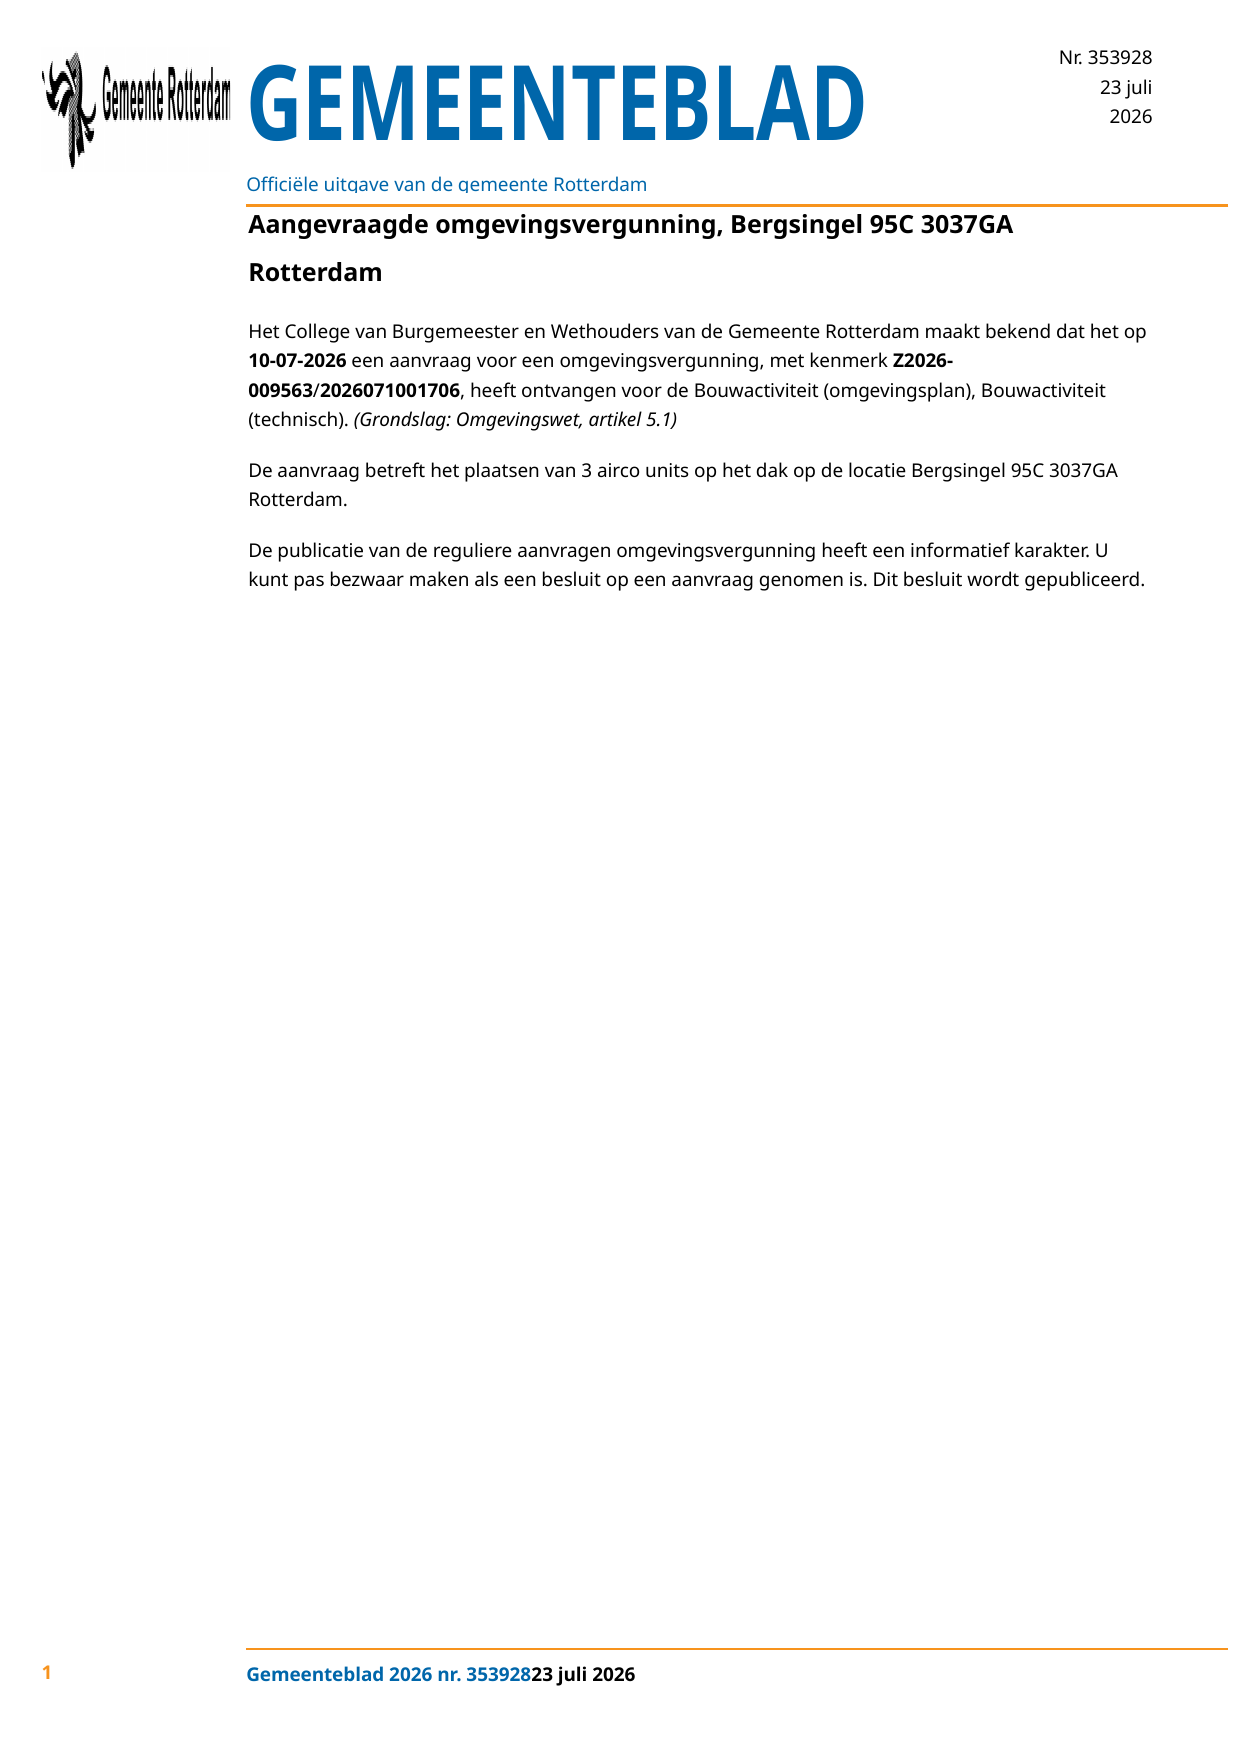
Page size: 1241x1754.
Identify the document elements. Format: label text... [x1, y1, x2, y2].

text De aanvraag betreft het plaatsen van 3 airco units op het dak op de locatie Bergsingel 95C 3037GA Rotterdam. [248, 457, 1152, 512]
picture [41, 47, 231, 172]
text De publicatie van de reguliere aanvragen omgevingsvergunning heeft een informatief karakter. U kunt pas bezwaar maken als een besluit op een aanvraag genomen is. Dit besluit wordt gepubliceerd. [248, 537, 1152, 592]
text Het College van Burgemeester en Wethouders van de Gemeente Rotterdam maakt bekend dat het op 10-07-2026 een aanvraag voor een omgevingsvergunning, met kenmerk Z2026-009563/2026071001706, heeft ontvangen voor de Bouwactiviteit (omgevingsplan), Bouwactiviteit (technisch). (Grondslag: Omgevingswet, artikel 5.1) [248, 318, 1152, 432]
text Aangevraagde omgevingsvergunning, Bergsingel 95C 3037GA Rotterdam [248, 207, 1152, 288]
